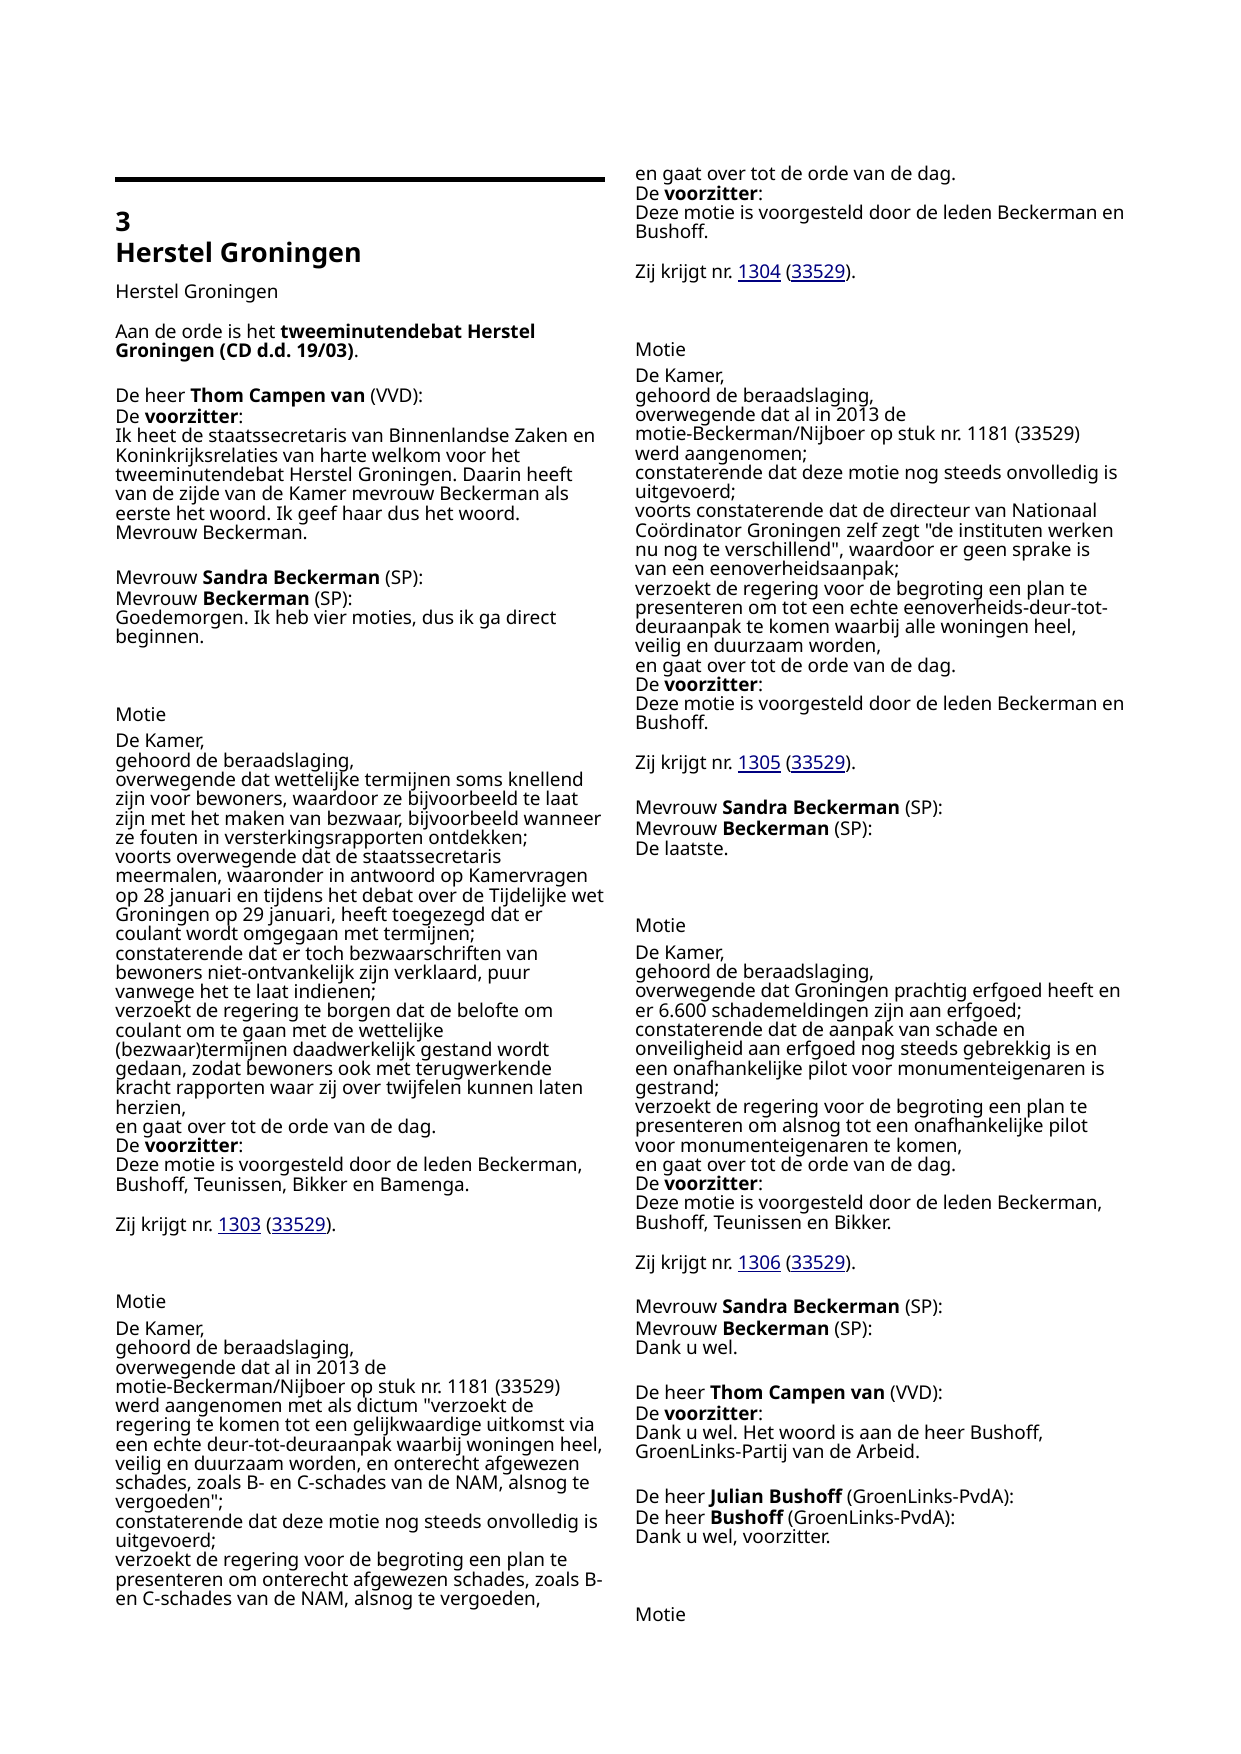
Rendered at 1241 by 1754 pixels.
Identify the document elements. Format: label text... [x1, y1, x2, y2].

text Mevrouw Beckerman (SP): [115, 589, 605, 609]
text De voorzitter: [115, 1137, 605, 1156]
text Deze motie is voorgesteld door de leden Beckerman en Bushoff. [635, 204, 1125, 242]
text De voorzitter: [635, 184, 1125, 204]
text voorts constaterende dat de directeur van Nationaal Coördinator Groningen zelf zegt "de instituten werken nu nog te verschillend", waardoor er geen sprake is van een eenoverheidsaanpak; [635, 502, 1125, 579]
text Deze motie is voorgesteld door de leden Beckerman, Bushoff, Teunissen en Bikker. [635, 1194, 1125, 1233]
text De laatste. [635, 839, 1125, 859]
text Aan de orde is het tweeminutendebat Herstel Groningen (CD d.d. 19/03). [115, 323, 605, 362]
text verzoekt de regering voor de begroting een plan te presenteren om alsnog tot een onafhankelijke pilot voor monumenteigenaren te komen, [635, 1098, 1125, 1156]
text Zij krijgt nr. 1303 (33529). [115, 1216, 605, 1235]
text constaterende dat er toch bezwaarschriften van bewoners niet-ontvankelijk zijn verklaard, puur vanwege het te laat indienen; [115, 944, 605, 1002]
text constaterende dat deze motie nog steeds onvolledig is uitgevoerd; [115, 1513, 605, 1551]
text voorts overwegende dat de staatssecretaris meermalen, waaronder in antwoord op Kamervragen op 28 januari en tijdens het debat over de Tijdelijke wet Groningen op 29 januari, heeft toegezegd dat er coulant wordt omgegaan met termijnen; [115, 848, 605, 944]
text Zij krijgt nr. 1306 (33529). [635, 1254, 1125, 1273]
text Ik heet de staatssecretaris van Binnenlandse Zaken en Koninkrijksrelaties van harte welkom voor het tweeminutendebat Herstel Groningen. Daarin heeft van de zijde van de Kamer mevrouw Beckerman als eerste het woord. Ik geef haar dus het woord. Mevrouw Beckerman. [115, 427, 605, 543]
text Motie [635, 912, 1125, 938]
text De heer Bushoff (GroenLinks-PvdA): [635, 1509, 1125, 1528]
text De voorzitter: [635, 676, 1125, 695]
text Mevrouw Sandra Beckerman (SP): [635, 794, 1125, 820]
text Motie [635, 336, 1125, 362]
text gehoord de beraadslaging, [635, 963, 1125, 982]
text Motie [115, 1288, 605, 1314]
text verzoekt de regering te borgen dat de belofte om coulant om te gaan met de wettelijke (bezwaar)termijnen daadwerkelijk gestand wordt gedaan, zodat bewoners ook met terugwerkende kracht rapporten waar zij over twijfelen kunnen laten herzien, [115, 1002, 605, 1118]
text Deze motie is voorgesteld door de leden Beckerman en Bushoff. [635, 695, 1125, 734]
text De Kamer, [115, 732, 605, 752]
text De voorzitter: [115, 408, 605, 427]
text gehoord de beraadslaging, [115, 1339, 605, 1359]
text De voorzitter: [635, 1404, 1125, 1424]
text De heer Thom Campen van (VVD): [635, 1379, 1125, 1404]
text Deze motie is voorgesteld door de leden Beckerman, Bushoff, Teunissen, Bikker en Bamenga. [115, 1156, 605, 1195]
text constaterende dat deze motie nog steeds onvolledig is uitgevoerd; [635, 464, 1125, 502]
text Dank u wel. Het woord is aan de heer Bushoff, GroenLinks-Partij van de Arbeid. [635, 1424, 1125, 1462]
text gehoord de beraadslaging, [115, 752, 605, 771]
text overwegende dat Groningen prachtig erfgoed heeft en er 6.600 schademeldingen zijn aan erfgoed; [635, 982, 1125, 1021]
text en gaat over tot de orde van de dag. [635, 1156, 1125, 1175]
text en gaat over tot de orde van de dag. [115, 1118, 605, 1137]
text Zij krijgt nr. 1305 (33529). [635, 754, 1125, 774]
text Herstel Groningen [115, 239, 605, 283]
text overwegende dat al in 2013 de motie-Beckerman/Nijboer op stuk nr. 1181 (33529) werd aangenomen met als dictum "verzoekt de regering te komen tot een gelijkwaardige uitkomst via een echte deur-tot-deuraanpak waarbij woningen heel, veilig en duurzaam worden, en onterecht afgewezen schades, zoals B- en C-schades van de NAM, alsnog te vergoeden"; [115, 1359, 605, 1513]
text overwegende dat wettelijke termijnen soms knellend zijn voor bewoners, waardoor ze bijvoorbeeld te laat zijn met het maken van bezwaar, bijvoorbeeld wanneer ze fouten in versterkingsrapporten ontdekken; [115, 771, 605, 848]
text constaterende dat de aanpak van schade en onveiligheid aan erfgoed nog steeds gebrekkig is en een onafhankelijke pilot voor monumenteigenaren is gestrand; [635, 1021, 1125, 1098]
text Motie [635, 1601, 1125, 1627]
text Dank u wel, voorzitter. [635, 1528, 1125, 1547]
text Goedemorgen. Ik heb vier moties, dus ik ga direct beginnen. [115, 609, 605, 647]
text 3 [115, 203, 605, 239]
text Zij krijgt nr. 1304 (33529). [635, 263, 1125, 282]
text verzoekt de regering voor de begroting een plan te presenteren om tot een echte eenoverheids-deur-tot-deuraanpak te komen waarbij alle woningen heel, veilig en duurzaam worden, [635, 579, 1125, 657]
text De Kamer, [115, 1320, 605, 1339]
text Motie [115, 701, 605, 727]
text overwegende dat al in 2013 de motie-Beckerman/Nijboer op stuk nr. 1181 (33529) werd aangenomen; [635, 406, 1125, 464]
text verzoekt de regering voor de begroting een plan te presenteren om onterecht afgewezen schades, zoals B- en C-schades van de NAM, alsnog te vergoeden, [115, 1551, 605, 1609]
text De Kamer, [635, 367, 1125, 387]
text en gaat over tot de orde van de dag. [635, 165, 1125, 184]
text De heer Julian Bushoff (GroenLinks-PvdA): [635, 1483, 1125, 1509]
text Mevrouw Beckerman (SP): [635, 820, 1125, 839]
text Dank u wel. [635, 1339, 1125, 1358]
text De heer Thom Campen van (VVD): [115, 382, 605, 408]
text Mevrouw Sandra Beckerman (SP): [635, 1294, 1125, 1319]
text Mevrouw Sandra Beckerman (SP): [115, 564, 605, 589]
text en gaat over tot de orde van de dag. [635, 657, 1125, 676]
text gehoord de beraadslaging, [635, 387, 1125, 406]
text Mevrouw Beckerman (SP): [635, 1319, 1125, 1339]
text Herstel Groningen [115, 283, 605, 302]
text De voorzitter: [635, 1175, 1125, 1194]
text De Kamer, [635, 944, 1125, 963]
